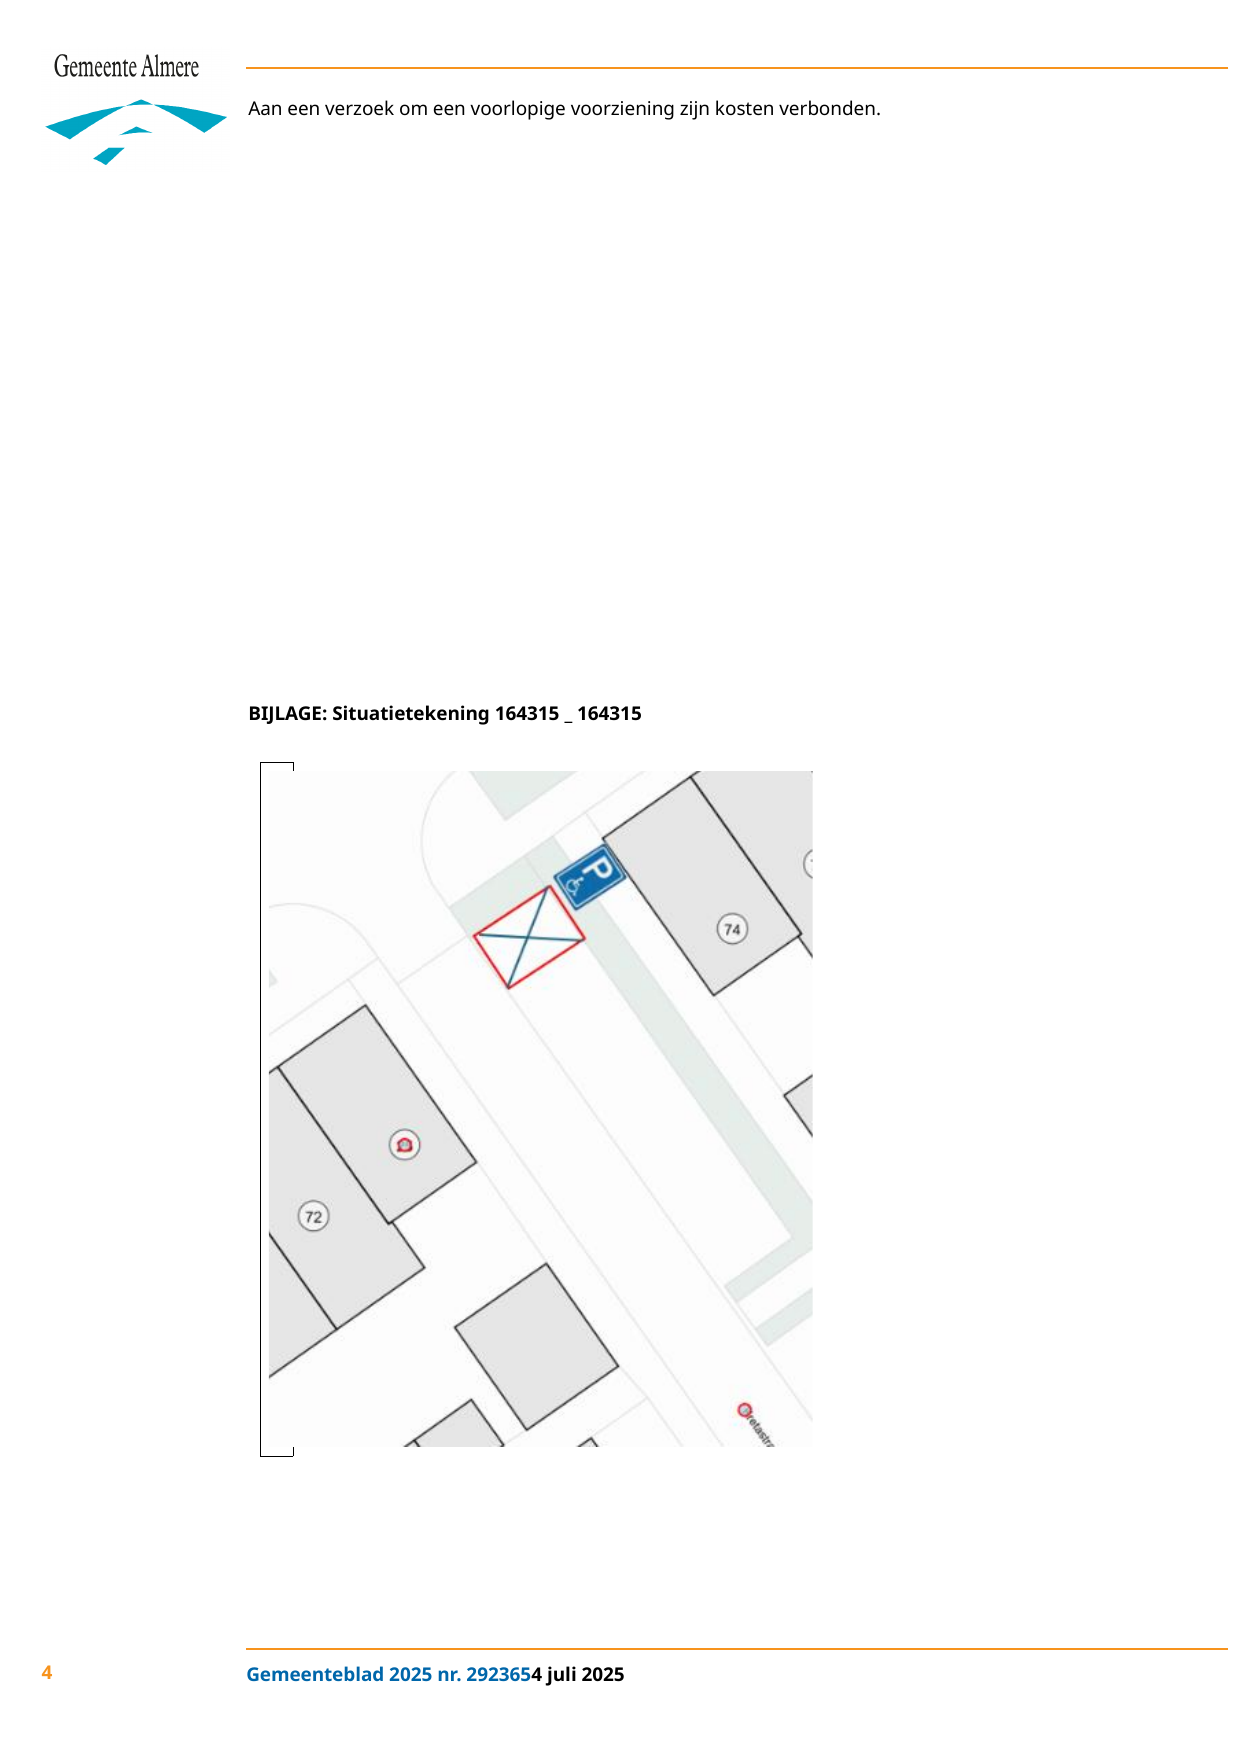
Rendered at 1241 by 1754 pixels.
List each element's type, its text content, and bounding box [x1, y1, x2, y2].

text Aan een verzoek om een voorlopige voorziening zijn kosten verbonden. [248, 95, 1152, 121]
picture [268, 771, 813, 1447]
picture [41, 47, 231, 172]
text BIJLAGE: Situatietekening 164315 _ 164315 [248, 700, 1152, 726]
